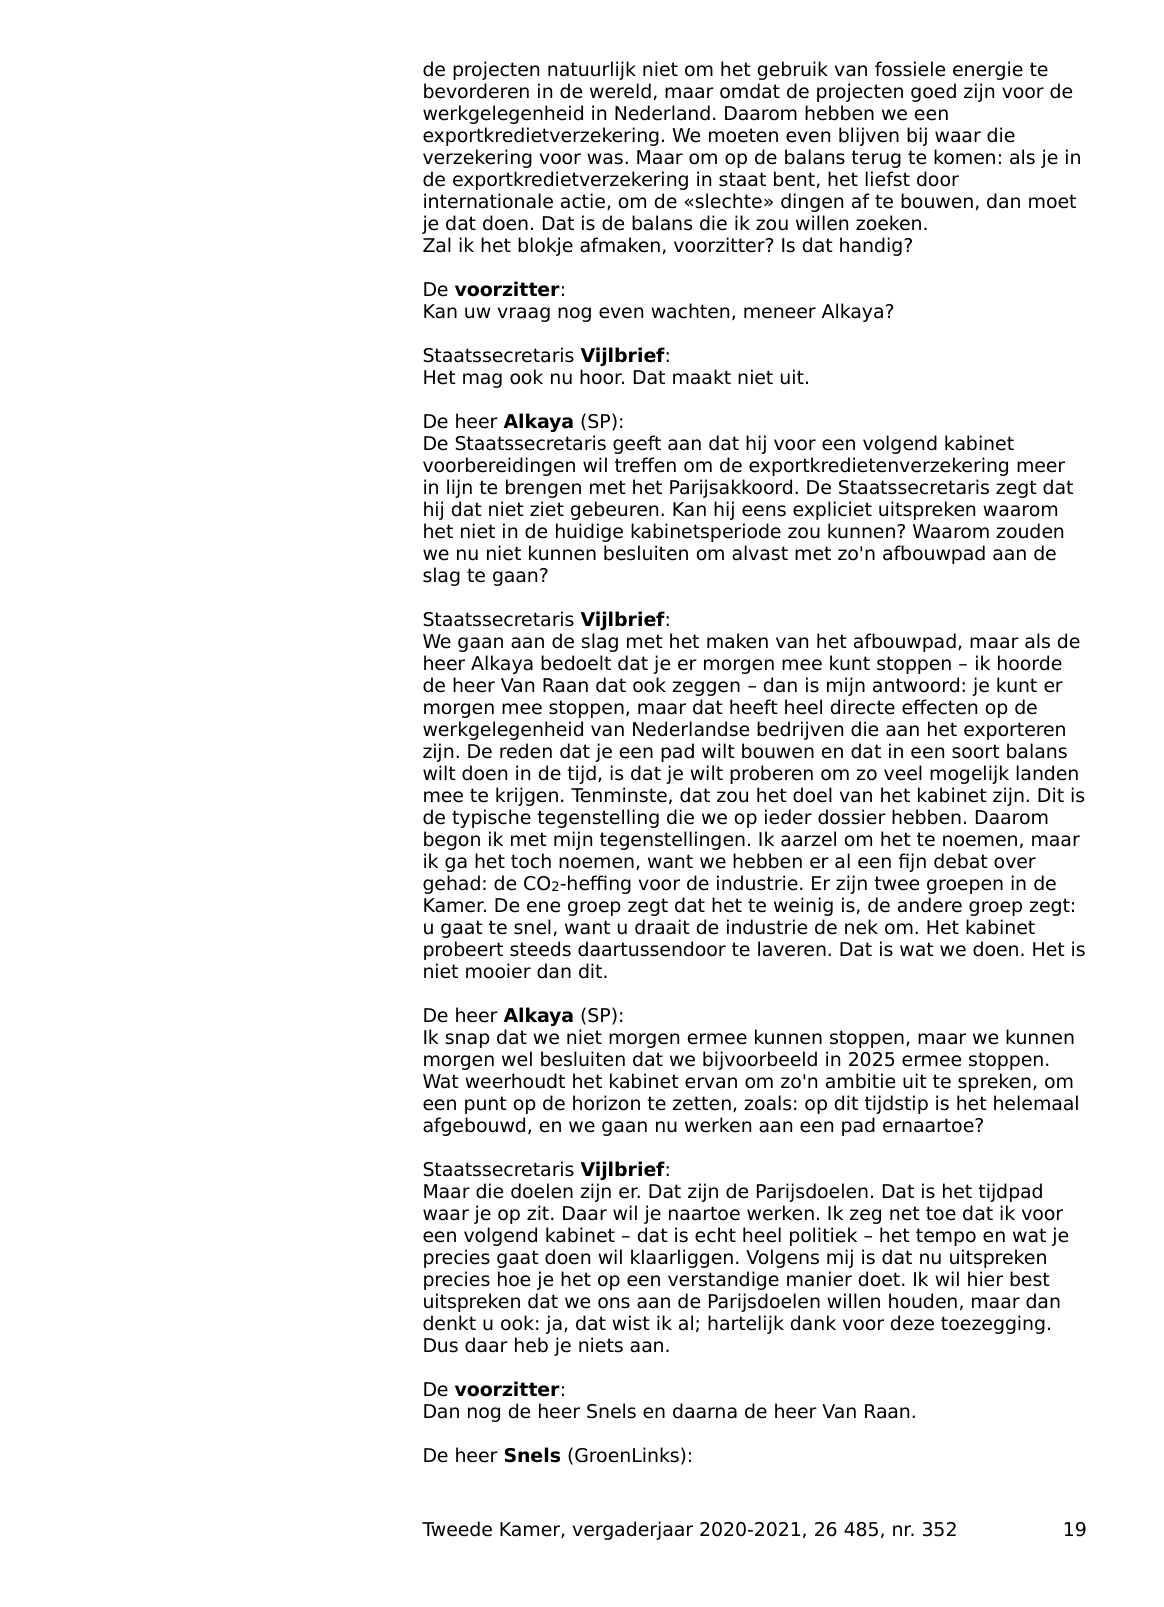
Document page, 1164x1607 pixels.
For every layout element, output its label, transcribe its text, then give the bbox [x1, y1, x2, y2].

text De heer Alkaya (SP): [422, 1005, 1087, 1027]
text Kan uw vraag nog even wachten, meneer Alkaya? [422, 301, 1087, 323]
text De voorzitter: [422, 279, 1087, 301]
text Staatssecretaris Vijlbrief: [422, 1159, 1087, 1181]
text De Staatssecretaris geeft aan dat hij voor een volgend kabinet voorbereidingen wil treffen om de exportkredietenverzekering meer in lijn te brengen met het Parijsakkoord. De Staatssecretaris zegt dat hij dat niet ziet gebeuren. Kan hij eens expliciet uitspreken waarom het niet in de huidige kabinetsperiode zou kunnen? Waarom zouden we nu niet kunnen besluiten om alvast met zo'n afbouwpad aan de slag te gaan? [422, 433, 1087, 587]
text De heer Alkaya (SP): [422, 411, 1087, 433]
text Staatssecretaris Vijlbrief: [422, 609, 1087, 631]
text Staatssecretaris Vijlbrief: [422, 345, 1087, 367]
text Maar die doelen zijn er. Dat zijn de Parijsdoelen. Dat is het tijdpad waar je op zit. Daar wil je naartoe werken. Ik zeg net toe dat ik voor een volgend kabinet – dat is echt heel politiek – het tempo en wat je precies gaat doen wil klaarliggen. Volgens mij is dat nu uitspreken precies hoe je het op een verstandige manier doet. Ik wil hier best uitspreken dat we ons aan de Parijsdoelen willen houden, maar dan denkt u ook: ja, dat wist ik al; hartelijk dank voor deze toezegging. Dus daar heb je niets aan. [422, 1181, 1087, 1357]
text Dan nog de heer Snels en daarna de heer Van Raan. [422, 1401, 1087, 1423]
text We gaan aan de slag met het maken van het afbouwpad, maar als de heer Alkaya bedoelt dat je er morgen mee kunt stoppen – ik hoorde de heer Van Raan dat ook zeggen – dan is mijn antwoord: je kunt er morgen mee stoppen, maar dat heeft heel directe effecten op de werkgelegenheid van Nederlandse bedrijven die aan het exporteren zijn. De reden dat je een pad wilt bouwen en dat in een soort balans wilt doen in de tijd, is dat je wilt proberen om zo veel mogelijk landen mee te krijgen. Tenminste, dat zou het doel van het kabinet zijn. Dit is de typische tegenstelling die we op ieder dossier hebben. Daarom begon ik met mijn tegenstellingen. Ik aarzel om het te noemen, maar ik ga het toch noemen, want we hebben er al een fijn debat over gehad: de CO2-heffing voor de industrie. Er zijn twee groepen in de Kamer. De ene groep zegt dat het te weinig is, de andere groep zegt: u gaat te snel, want u draait de industrie de nek om. Het kabinet probeert steeds daartussendoor te laveren. Dat is wat we doen. Het is niet mooier dan dit. [422, 631, 1087, 983]
text De heer Snels (GroenLinks): [422, 1445, 1087, 1467]
text Het mag ook nu hoor. Dat maakt niet uit. [422, 367, 1087, 389]
text Ik snap dat we niet morgen ermee kunnen stoppen, maar we kunnen morgen wel besluiten dat we bijvoorbeeld in 2025 ermee stoppen. Wat weerhoudt het kabinet ervan om zo'n ambitie uit te spreken, om een punt op de horizon te zetten, zoals: op dit tijdstip is het helemaal afgebouwd, en we gaan nu werken aan een pad ernaartoe? [422, 1027, 1087, 1137]
text Zal ik het blokje afmaken, voorzitter? Is dat handig? [422, 235, 1087, 257]
text De voorzitter: [422, 1379, 1087, 1401]
text de projecten natuurlijk niet om het gebruik van fossiele energie te bevorderen in de wereld, maar omdat de projecten goed zijn voor de werkgelegenheid in Nederland. Daarom hebben we een exportkredietverzekering. We moeten even blijven bij waar die verzekering voor was. Maar om op de balans terug te komen: als je in de exportkredietverzekering in staat bent, het liefst door internationale actie, om de «slechte» dingen af te bouwen, dan moet je dat doen. Dat is de balans die ik zou willen zoeken. [422, 59, 1087, 235]
